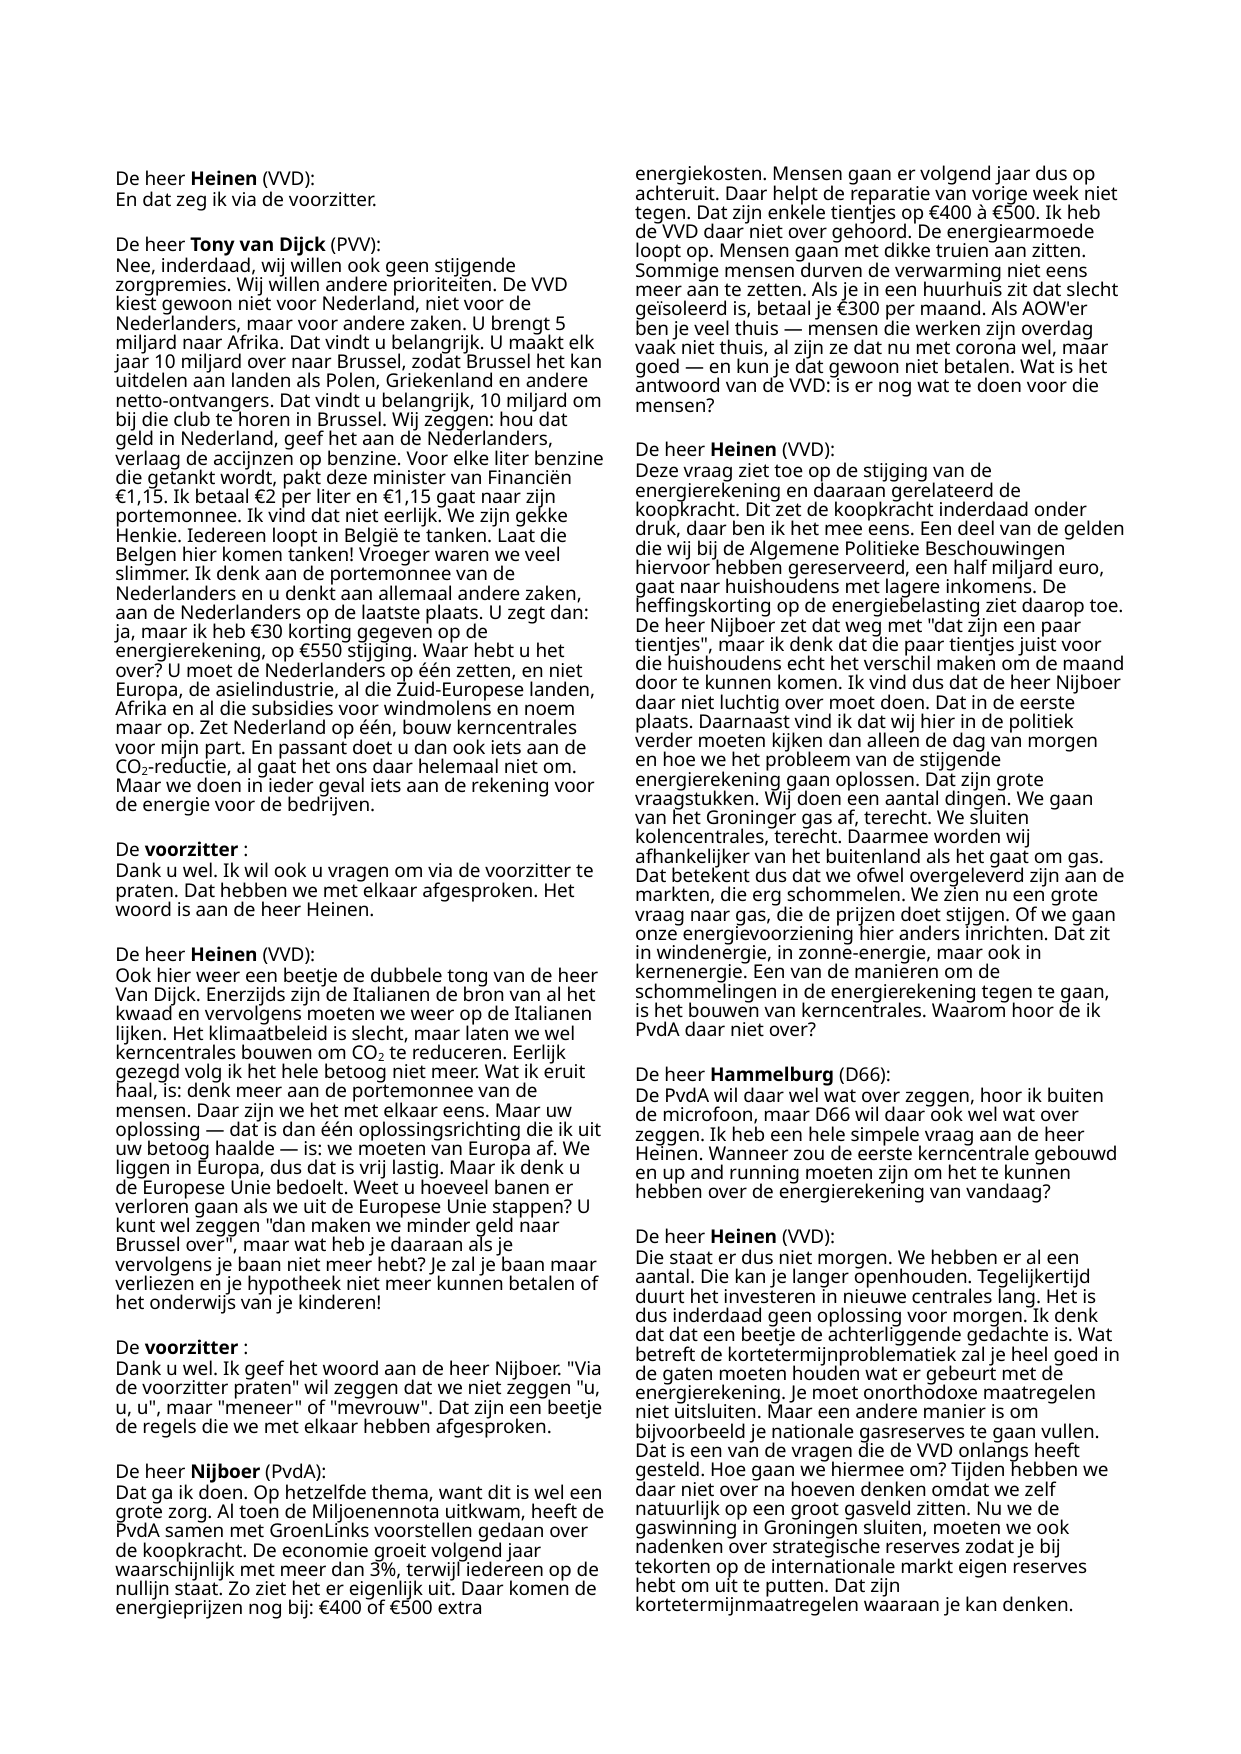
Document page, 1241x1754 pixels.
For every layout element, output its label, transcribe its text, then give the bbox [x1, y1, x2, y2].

text Dat ga ik doen. Op hetzelfde thema, want dit is wel een grote zorg. Al toen de Miljoenennota uitkwam, heeft de PvdA samen met GroenLinks voorstellen gedaan over de koopkracht. De economie groeit volgend jaar waarschijnlijk met meer dan 3%, terwijl iedereen op de nullijn staat. Zo ziet het er eigenlijk uit. Daar komen de energieprijzen nog bij: €400 of €500 extra [115, 1484, 605, 1619]
text De heer Hammelburg (D66): [635, 1061, 1125, 1087]
text Ook hier weer een beetje de dubbele tong van de heer Van Dijck. Enerzijds zijn de Italianen de bron van al het kwaad en vervolgens moeten we weer op de Italianen lijken. Het klimaatbeleid is slecht, maar laten we wel kerncentrales bouwen om CO2 te reduceren. Eerlijk gezegd volg ik het hele betoog niet meer. Wat ik eruit haal, is: denk meer aan de portemonnee van de mensen. Daar zijn we het met elkaar eens. Maar uw oplossing — dat is dan één oplossingsrichting die ik uit uw betoog haalde — is: we moeten van Europa af. We liggen in Europa, dus dat is vrij lastig. Maar ik denk u de Europese Unie bedoelt. Weet u hoeveel banen er verloren gaan als we uit de Europese Unie stappen? U kunt wel zeggen "dan maken we minder geld naar Brussel over", maar wat heb je daaraan als je vervolgens je baan niet meer hebt? Je zal je baan maar verliezen en je hypotheek niet meer kunnen betalen of het onderwijs van je kinderen! [115, 967, 605, 1313]
text De heer Heinen (VVD): [635, 437, 1125, 462]
text De PvdA wil daar wel wat over zeggen, hoor ik buiten de microfoon, maar D66 wil daar ook wel wat over zeggen. Ik heb een hele simpele vraag aan de heer Heinen. Wanneer zou de eerste kerncentrale gebouwd en up and running moeten zijn om het te kunnen hebben over de energierekening van vandaag? [635, 1087, 1125, 1203]
text De heer Heinen (VVD): [635, 1223, 1125, 1249]
text De heer Tony van Dijck (PVV): [115, 231, 605, 257]
text Die staat er dus niet morgen. We hebben er al een aantal. Die kan je langer openhouden. Tegelijkertijd duurt het investeren in nieuwe centrales lang. Het is dus inderdaad geen oplossing voor morgen. Ik denk dat dat een beetje de achterliggende gedachte is. Wat betreft de kortetermijnproblematiek zal je heel goed in de gaten moeten houden wat er gebeurt met de energierekening. Je moet onorthodoxe maatregelen niet uitsluiten. Maar een andere manier is om bijvoorbeeld je nationale gasreserves te gaan vullen. Dat is een van de vragen die de VVD onlangs heeft gesteld. Hoe gaan we hiermee om? Tijden hebben we daar niet over na hoeven denken omdat we zelf natuurlijk op een groot gasveld zitten. Nu we de gaswinning in Groningen sluiten, moeten we ook nadenken over strategische reserves zodat je bij tekorten op de internationale markt eigen reserves hebt om uit te putten. Dat zijn kortetermijnmaatregelen waaraan je kan denken. [635, 1249, 1125, 1615]
text Deze vraag ziet toe op de stijging van de energierekening en daaraan gerelateerd de koopkracht. Dit zet de koopkracht inderdaad onder druk, daar ben ik het mee eens. Een deel van de gelden die wij bij de Algemene Politieke Beschouwingen hiervoor hebben gereserveerd, een half miljard euro, gaat naar huishoudens met lagere inkomens. De heffingskorting op de energiebelasting ziet daarop toe. De heer Nijboer zet dat weg met "dat zijn een paar tientjes", maar ik denk dat die paar tientjes juist voor die huishoudens echt het verschil maken om de maand door te kunnen komen. Ik vind dus dat de heer Nijboer daar niet luchtig over moet doen. Dat in de eerste plaats. Daarnaast vind ik dat wij hier in de politiek verder moeten kijken dan alleen de dag van morgen en hoe we het probleem van de stijgende energierekening gaan oplossen. Dat zijn grote vraagstukken. Wij doen een aantal dingen. We gaan van het Groninger gas af, terecht. We sluiten kolencentrales, terecht. Daarmee worden wij afhankelijker van het buitenland als het gaat om gas. Dat betekent dus dat we ofwel overgeleverd zijn aan de markten, die erg schommelen. We zien nu een grote vraag naar gas, die de prijzen doet stijgen. Of we gaan onze energievoorziening hier anders inrichten. Dat zit in windenergie, in zonne-energie, maar ook in kernenergie. Een van de manieren om de schommelingen in de energierekening tegen te gaan, is het bouwen van kerncentrales. Waarom hoor de ik PvdA daar niet over? [635, 462, 1125, 1041]
text De heer Heinen (VVD): [115, 165, 605, 191]
text En dat zeg ik via de voorzitter. [115, 191, 605, 210]
text energiekosten. Mensen gaan er volgend jaar dus op achteruit. Daar helpt de reparatie van vorige week niet tegen. Dat zijn enkele tientjes op €400 à €500. Ik heb de VVD daar niet over gehoord. De energiearmoede loopt op. Mensen gaan met dikke truien aan zitten. Sommige mensen durven de verwarming niet eens meer aan te zetten. Als je in een huurhuis zit dat slecht geïsoleerd is, betaal je €300 per maand. Als AOW'er ben je veel thuis — mensen die werken zijn overdag vaak niet thuis, al zijn ze dat nu met corona wel, maar goed — en kun je dat gewoon niet betalen. Wat is het antwoord van de VVD: is er nog wat te doen voor die mensen? [635, 165, 1125, 416]
text Dank u wel. Ik wil ook u vragen om via de voorzitter te praten. Dat hebben we met elkaar afgesproken. Het woord is aan de heer Heinen. [115, 862, 605, 920]
text De voorzitter : [115, 837, 605, 862]
text Dank u wel. Ik geef het woord aan de heer Nijboer. "Via de voorzitter praten" wil zeggen dat we niet zeggen "u, u, u", maar "meneer" of "mevrouw". Dat zijn een beetje de regels die we met elkaar hebben afgesproken. [115, 1360, 605, 1437]
text Nee, inderdaad, wij willen ook geen stijgende zorgpremies. Wij willen andere prioriteiten. De VVD kiest gewoon niet voor Nederland, niet voor de Nederlanders, maar voor andere zaken. U brengt 5 miljard naar Afrika. Dat vindt u belangrijk. U maakt elk jaar 10 miljard over naar Brussel, zodat Brussel het kan uitdelen aan landen als Polen, Griekenland en andere netto-ontvangers. Dat vindt u belangrijk, 10 miljard om bij die club te horen in Brussel. Wij zeggen: hou dat geld in Nederland, geef het aan de Nederlanders, verlaag de accijnzen op benzine. Voor elke liter benzine die getankt wordt, pakt deze minister van Financiën €1,15. Ik betaal €2 per liter en €1,15 gaat naar zijn portemonnee. Ik vind dat niet eerlijk. We zijn gekke Henkie. Iedereen loopt in België te tanken. Laat die Belgen hier komen tanken! Vroeger waren we veel slimmer. Ik denk aan de portemonnee van de Nederlanders en u denkt aan allemaal andere zaken, aan de Nederlanders op de laatste plaats. U zegt dan: ja, maar ik heb €30 korting gegeven op de energierekening, op €550 stijging. Waar hebt u het over? U moet de Nederlanders op één zetten, en niet Europa, de asielindustrie, al die Zuid-Europese landen, Afrika en al die subsidies voor windmolens en noem maar op. Zet Nederland op één, bouw kerncentrales voor mijn part. En passant doet u dan ook iets aan de CO2-reductie, al gaat het ons daar helemaal niet om. Maar we doen in ieder geval iets aan de rekening voor de energie voor de bedrijven. [115, 257, 605, 816]
text De heer Nijboer (PvdA): [115, 1458, 605, 1484]
text De voorzitter : [115, 1334, 605, 1360]
text De heer Heinen (VVD): [115, 941, 605, 967]
